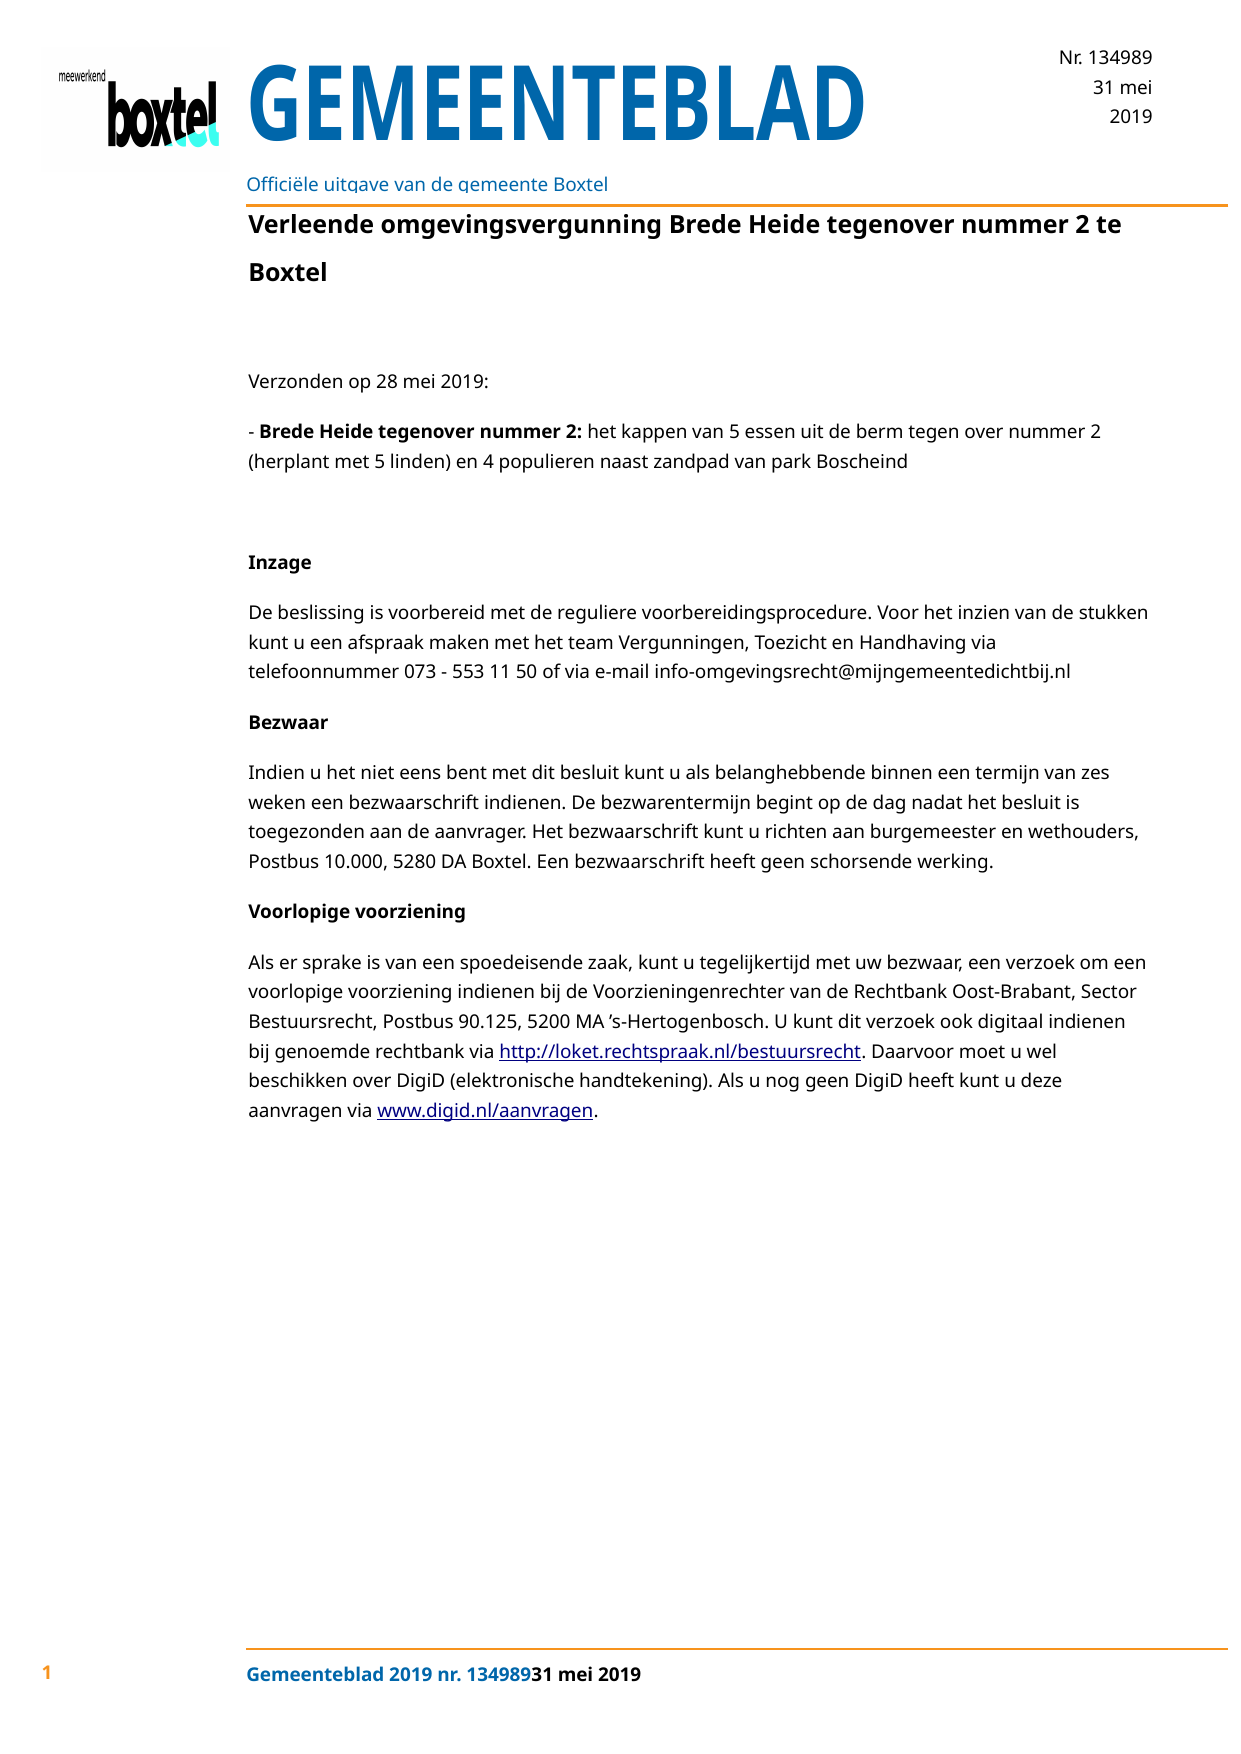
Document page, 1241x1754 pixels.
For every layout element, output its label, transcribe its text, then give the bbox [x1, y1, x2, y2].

text Indien u het niet eens bent met dit besluit kunt u als belanghebbende binnen een termijn van zes weken een bezwaarschrift indienen. De bezwarentermijn begint op de dag nadat het besluit is toegezonden aan de aanvrager. Het bezwaarschrift kunt u richten aan burgemeester en wethouders, Postbus 10.000, 5280 DA Boxtel. Een bezwaarschrift heeft geen schorsende werking. [248, 759, 1152, 874]
text - Brede Heide tegenover nummer 2: het kappen van 5 essen uit de berm tegen over nummer 2 (herplant met 5 linden) en 4 populieren naast zandpad van park Boscheind [248, 419, 1152, 474]
text Voorlopige voorziening [248, 899, 1152, 924]
text Bezwaar [248, 709, 1152, 735]
text Verleende omgevingsvergunning Brede Heide tegenover nummer 2 te Boxtel [248, 207, 1152, 288]
text De beslissing is voorbereid met de reguliere voorbereidingsprocedure. Voor het inzien van de stukken kunt u een afspraak maken met het team Vergunningen, Toezicht en Handhaving via telefoonnummer 073 - 553 11 50 of via e-mail info-omgevingsrecht@mijngemeentedichtbij.nl [248, 599, 1152, 684]
text Inzage [248, 549, 1152, 575]
text Als er sprake is van een spoedeisende zaak, kunt u tegelijkertijd met uw bezwaar, een verzoek om een voorlopige voorziening indienen bij de Voorzieningenrechter van de Rechtbank Oost-Brabant, Sector Bestuursrecht, Postbus 90.125, 5200 MA ’s-Hertogenbosch. U kunt dit verzoek ook digitaal indienen bij genoemde rechtbank via http://loket.rechtspraak.nl/bestuursrecht. Daarvoor moet u wel beschikken over DigiD (elektronische handtekening). Als u nog geen DigiD heeft kunt u deze aanvragen via www.digid.nl/aanvragen. [248, 949, 1152, 1123]
text Verzonden op 28 mei 2019: [248, 368, 1152, 394]
picture [41, 47, 231, 172]
